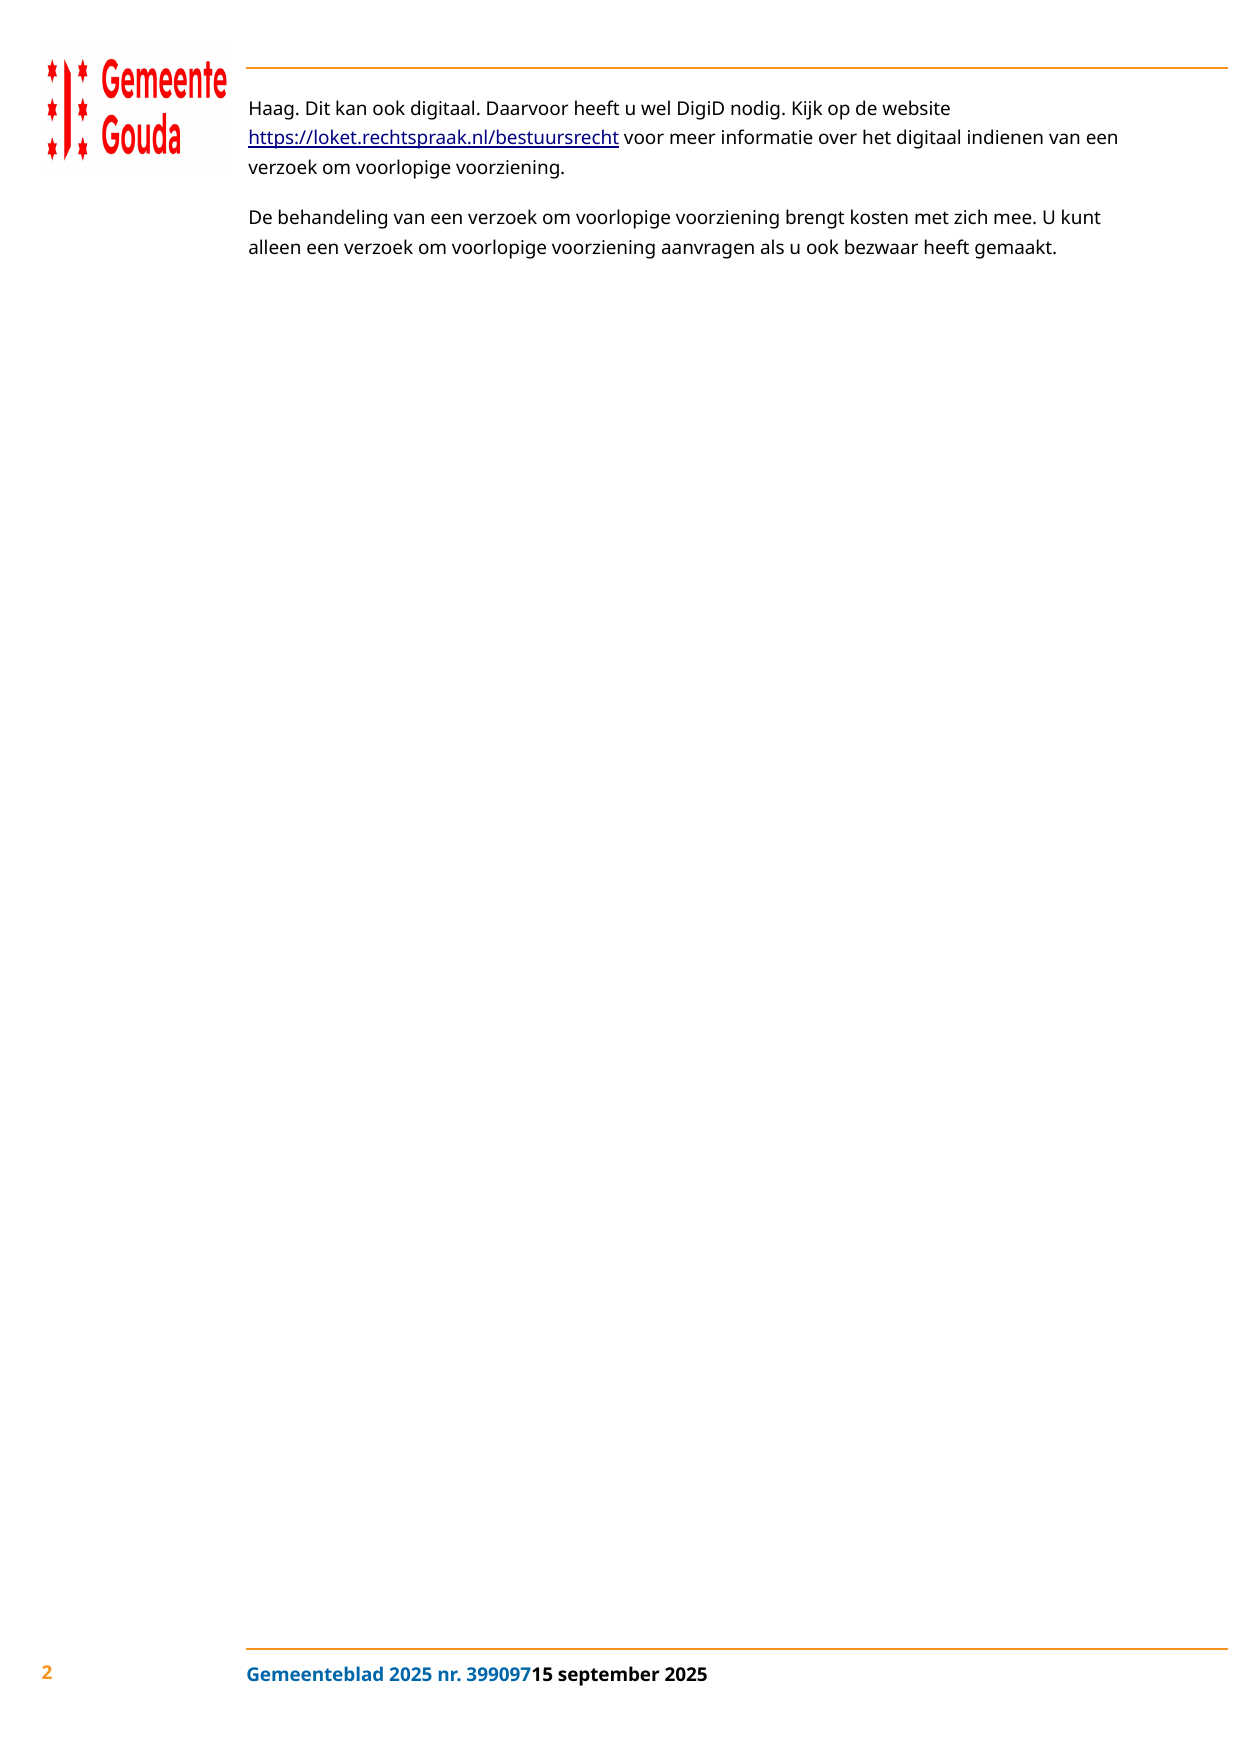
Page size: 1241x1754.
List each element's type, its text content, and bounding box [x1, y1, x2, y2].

picture [41, 47, 231, 172]
text Haag. Dit kan ook digitaal. Daarvoor heeft u wel DigiD nodig. Kijk op de website https://loket.rechtspraak.nl/bestuursrecht voor meer informatie over het digitaal indienen van een verzoek om voorlopige voorziening. [248, 95, 1152, 180]
text De behandeling van een verzoek om voorlopige voorziening brengt kosten met zich mee. U kunt alleen een verzoek om voorlopige voorziening aanvragen als u ook bezwaar heeft gemaakt. [248, 204, 1152, 260]
